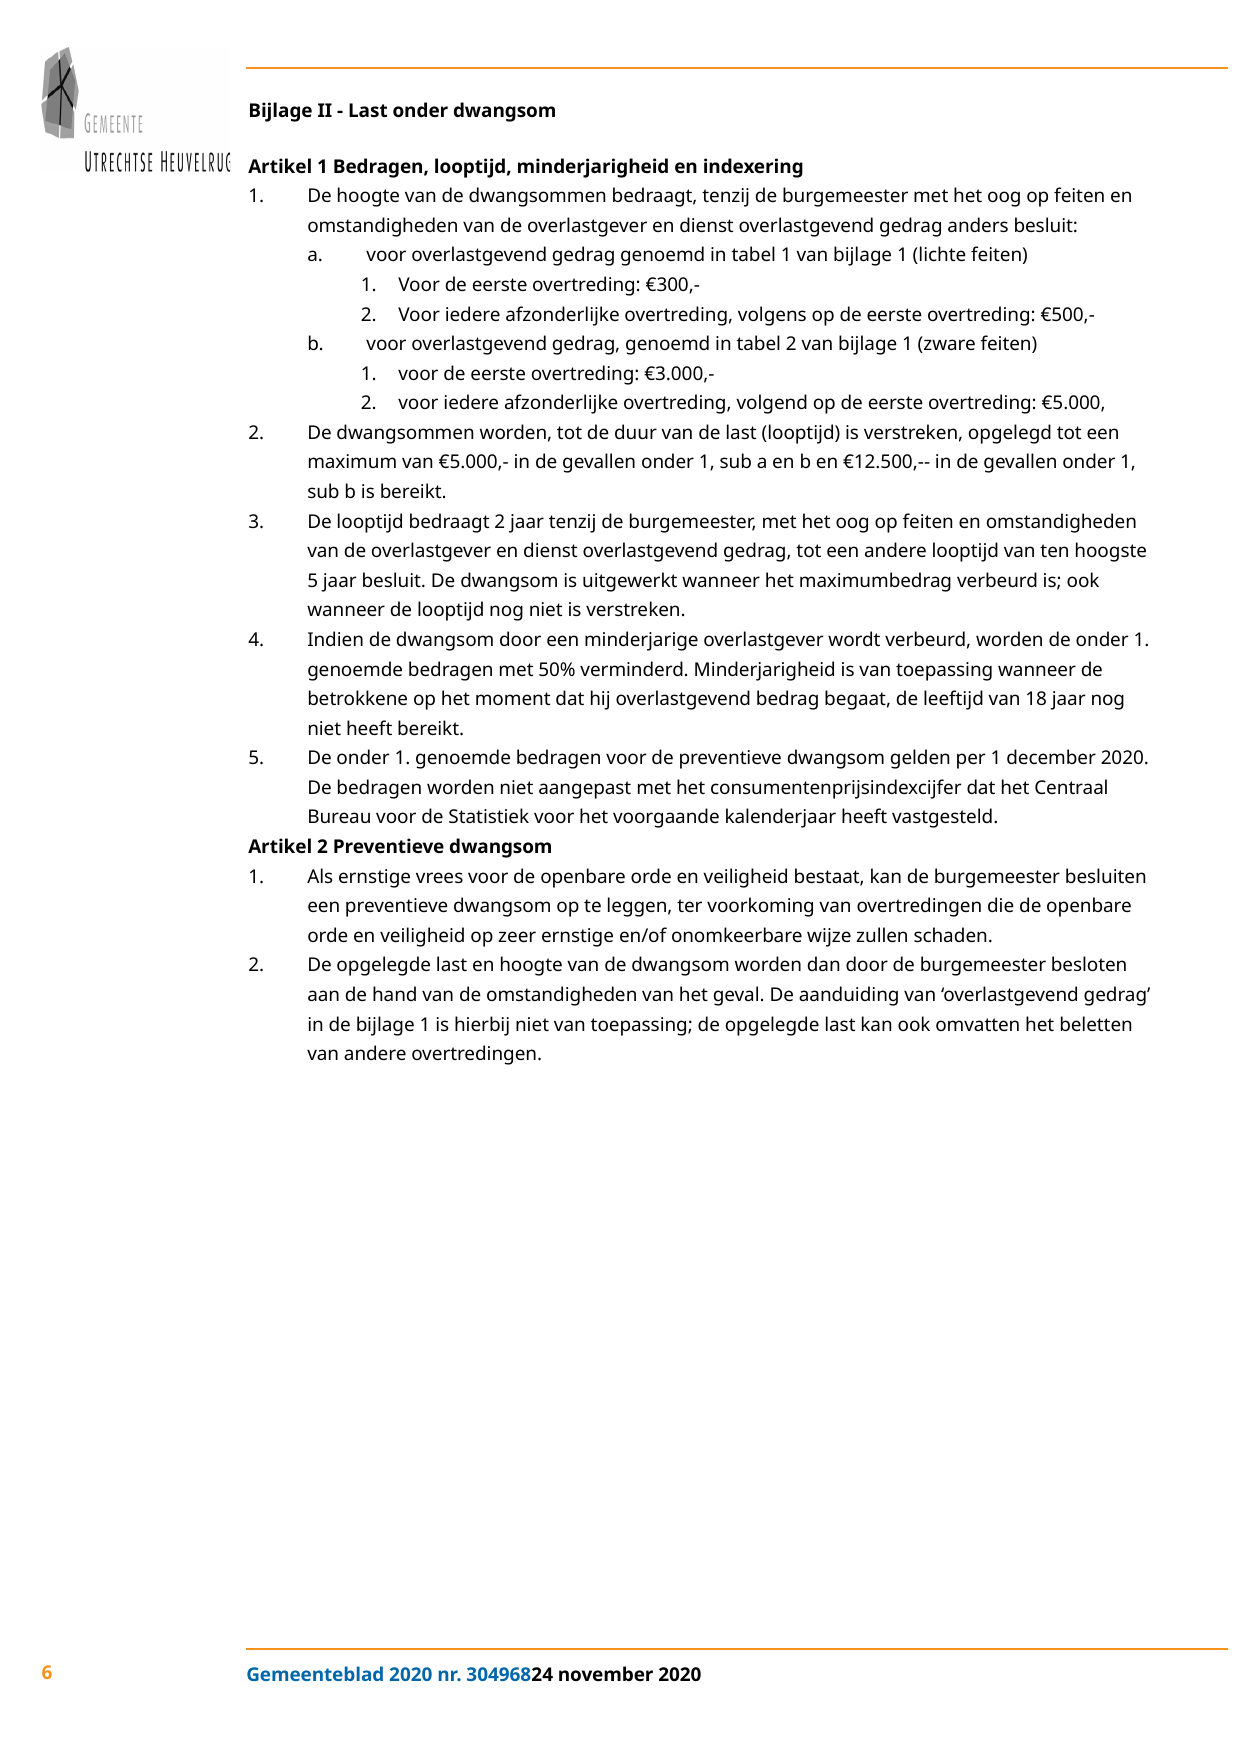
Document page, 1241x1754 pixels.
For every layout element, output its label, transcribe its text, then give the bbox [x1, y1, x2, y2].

list Indien de dwangsom door een minderjarige overlastgever wordt verbeurd, worden de onder 1. genoemde bedragen met 50% verminderd. Minderjarigheid is van toepassing wanneer de betrokkene op het moment dat hij overlastgevend bedrag begaat, de leeftijd van 18 jaar nog niet heeft bereikt. [248, 626, 1152, 741]
text Artikel 2 Preventieve dwangsom [248, 833, 1152, 859]
text Bijlage II - Last onder dwangsom [248, 95, 1152, 123]
list Als ernstige vrees voor de openbare orde en veiligheid bestaat, kan de burgemeester besluiten een preventieve dwangsom op te leggen, ter voorkoming van overtredingen die de openbare orde en veiligheid op zeer ernstige en/of onomkeerbare wijze zullen schaden. [248, 863, 1152, 948]
list voor overlastgevend gedrag, genoemd in tabel 2 van bijlage 1 (zware feiten) [307, 330, 1152, 356]
list De looptijd bedraagt 2 jaar tenzij de burgemeester, met het oog op feiten en omstandigheden van de overlastgever en dienst overlastgevend gedrag, tot een andere looptijd van ten hoogste 5 jaar besluit. De dwangsom is uitgewerkt wanneer het maximumbedrag verbeurd is; ook wanneer de looptijd nog niet is verstreken. [248, 508, 1152, 622]
list Voor iedere afzonderlijke overtreding, volgens op de eerste overtreding: €500,- [361, 301, 1152, 327]
list voor overlastgevend gedrag genoemd in tabel 1 van bijlage 1 (lichte feiten) [307, 242, 1152, 267]
list De opgelegde last en hoogte van de dwangsom worden dan door de burgemeester besloten aan de hand van de omstandigheden van het geval. De aanduiding van ‘overlastgevend gedrag’ in de bijlage 1 is hierbij niet van toepassing; de opgelegde last kan ook omvatten het beletten van andere overtredingen. [248, 952, 1152, 1066]
text Artikel 1 Bedragen, looptijd, minderjarigheid en indexering [248, 153, 1152, 179]
list De hoogte van de dwangsommen bedraagt, tenzij de burgemeester met het oog op feiten en omstandigheden van de overlastgever en dienst overlastgevend gedrag anders besluit: [248, 182, 1152, 238]
list De onder 1. genoemde bedragen voor de preventieve dwangsom gelden per 1 december 2020. De bedragen worden niet aangepast met het consumentenprijsindexcijfer dat het Centraal Bureau voor de Statistiek voor het voorgaande kalenderjaar heeft vastgesteld. [248, 744, 1152, 829]
picture [41, 47, 231, 172]
list Voor de eerste overtreding: €300,- [361, 271, 1152, 297]
list voor de eerste overtreding: €3.000,- [361, 360, 1152, 386]
list De dwangsommen worden, tot de duur van de last (looptijd) is verstreken, opgelegd tot een maximum van €5.000,- in de gevallen onder 1, sub a en b en €12.500,-- in de gevallen onder 1, sub b is bereikt. [248, 419, 1152, 504]
list voor iedere afzonderlijke overtreding, volgend op de eerste overtreding: €5.000, [361, 389, 1152, 415]
